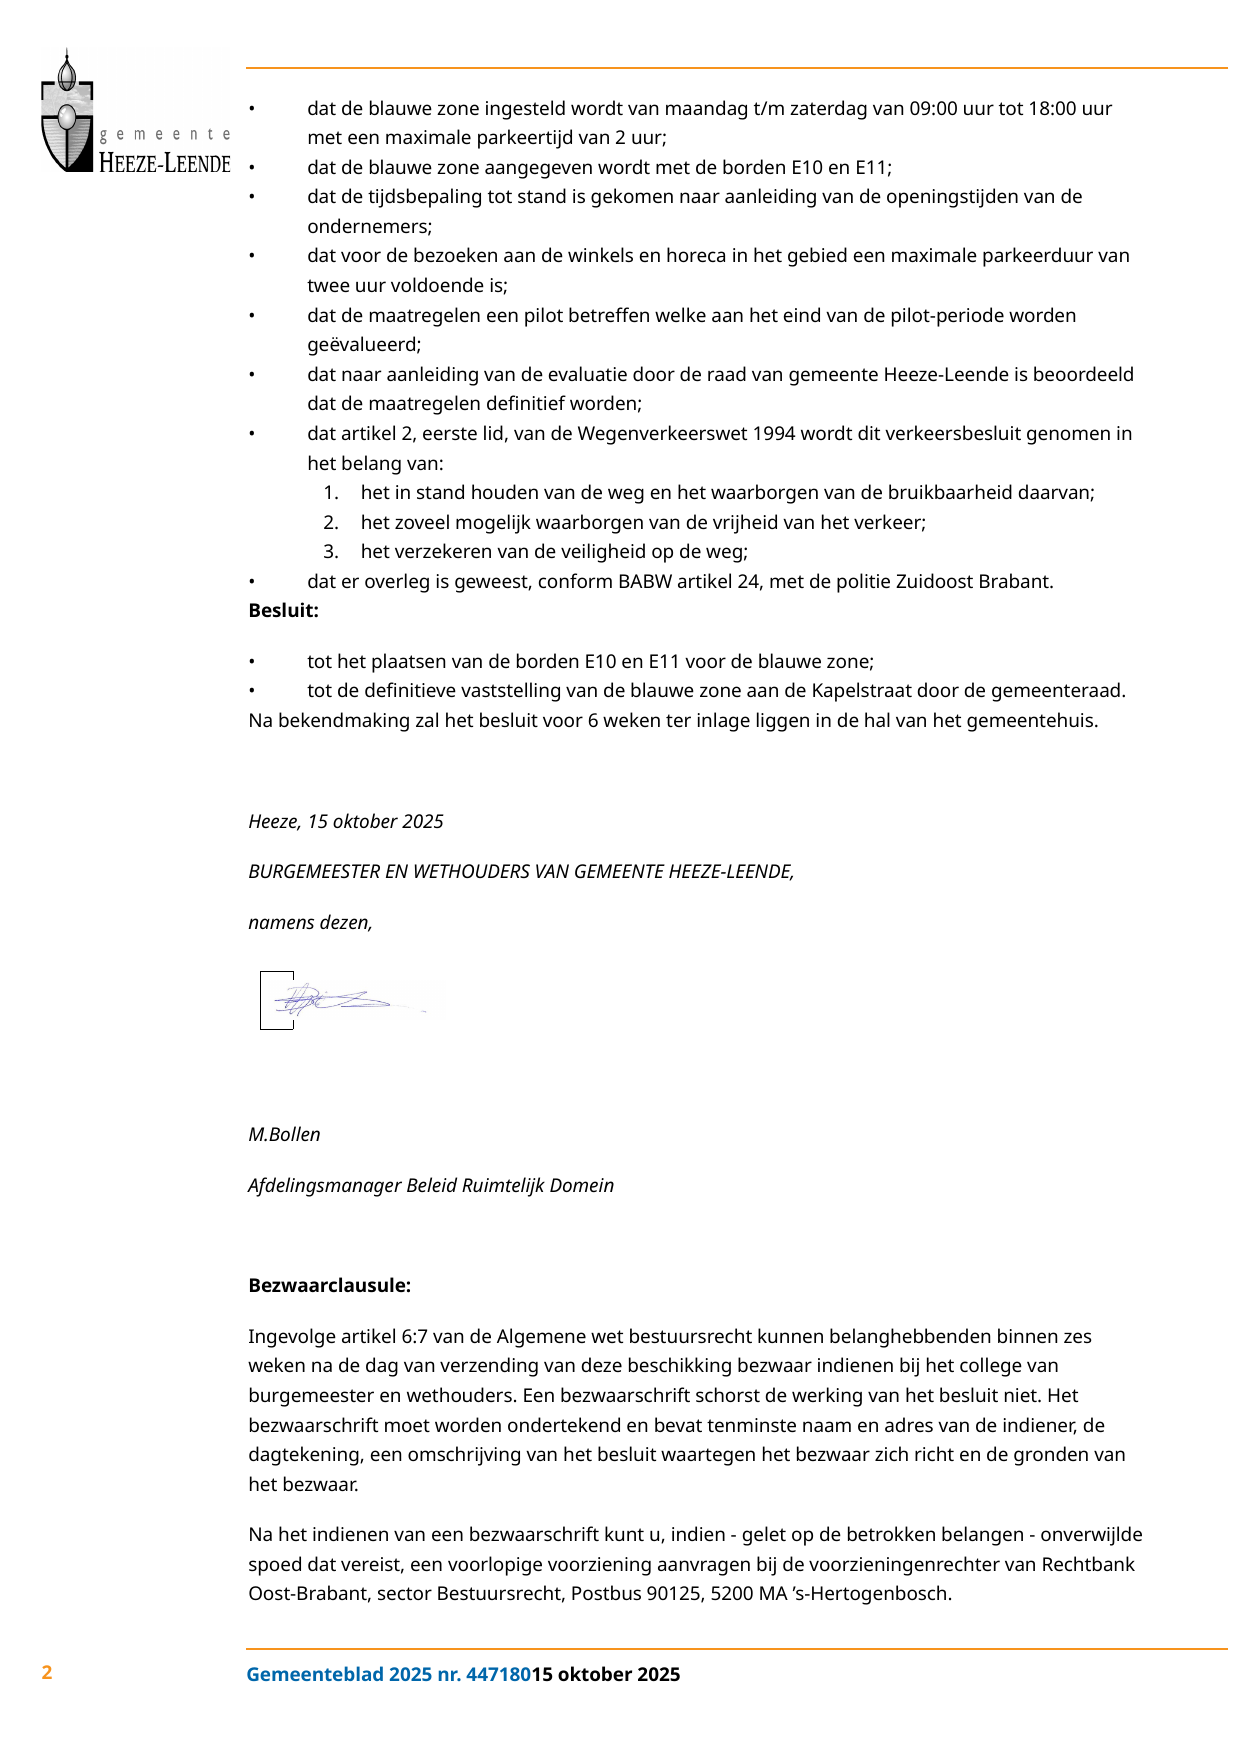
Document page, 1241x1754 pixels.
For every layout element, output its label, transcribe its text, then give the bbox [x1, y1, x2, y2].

list dat de blauwe zone aangegeven wordt met de borden E10 en E11; [248, 154, 1152, 180]
list het in stand houden van de weg en het waarborgen van de bruikbaarheid daarvan; [323, 479, 1152, 505]
picture [268, 980, 447, 1020]
text namens dezen, [248, 909, 1152, 935]
list dat de maatregelen een pilot betreffen welke aan het eind van de pilot-periode worden geëvalueerd; [248, 302, 1152, 357]
list dat de tijdsbepaling tot stand is gekomen naar aanleiding van de openingstijden van de ondernemers; [248, 183, 1152, 239]
text Heeze, 15 oktober 2025 [248, 808, 1152, 834]
text Na het indienen van een bezwaarschrift kunt u, indien - gelet op de betrokken belangen - onverwijlde spoed dat vereist, een voorlopige voorziening aanvragen bij de voorzieningenrechter van Rechtbank Oost-Brabant, sector Bestuursrecht, Postbus 90125, 5200 MA ’s-Hertogenbosch. [248, 1521, 1152, 1606]
list dat er overleg is geweest, conform BABW artikel 24, met de politie Zuidoost Brabant. [248, 568, 1152, 594]
text Ingevolge artikel 6:7 van de Algemene wet bestuursrecht kunnen belanghebbenden binnen zes weken na de dag van verzending van deze beschikking bezwaar indienen bij het college van burgemeester en wethouders. Een bezwaarschrift schorst de werking van het besluit niet. Het bezwaarschrift moet worden ondertekend en bevat tenminste naam en adres van de indiener, de dagtekening, een omschrijving van het besluit waartegen het bezwaar zich richt en de gronden van het bezwaar. [248, 1323, 1152, 1497]
text Afdelingsmanager Beleid Ruimtelijk Domein [248, 1172, 1152, 1197]
text Na bekendmaking zal het besluit voor 6 weken ter inlage liggen in de hal van het gemeentehuis. [248, 707, 1152, 733]
list dat artikel 2, eerste lid, van de Wegenverkeerswet 1994 wordt dit verkeersbesluit genomen in het belang van: [248, 420, 1152, 476]
list het zoveel mogelijk waarborgen van de vrijheid van het verkeer; [323, 509, 1152, 535]
list tot het plaatsen van de borden E10 en E11 voor de blauwe zone; [248, 648, 1152, 674]
text BURGEMEESTER EN WETHOUDERS VAN GEMEENTE HEEZE-LEENDE, [248, 858, 1152, 884]
list tot de definitieve vaststelling van de blauwe zone aan de Kapelstraat door de gemeenteraad. [248, 678, 1152, 703]
text Bezwaarclausule: [248, 1273, 1152, 1298]
list dat voor de bezoeken aan de winkels en horeca in het gebied een maximale parkeerduur van twee uur voldoende is; [248, 243, 1152, 298]
list het verzekeren van de veiligheid op de weg; [323, 538, 1152, 564]
text M.Bollen [248, 1121, 1152, 1147]
list dat de blauwe zone ingesteld wordt van maandag t/m zaterdag van 09:00 uur tot 18:00 uur met een maximale parkeertijd van 2 uur; [248, 95, 1152, 150]
picture [41, 47, 231, 172]
text Besluit: [248, 598, 1152, 623]
list dat naar aanleiding van de evaluatie door de raad van gemeente Heeze-Leende is beoordeeld dat de maatregelen definitief worden; [248, 361, 1152, 416]
